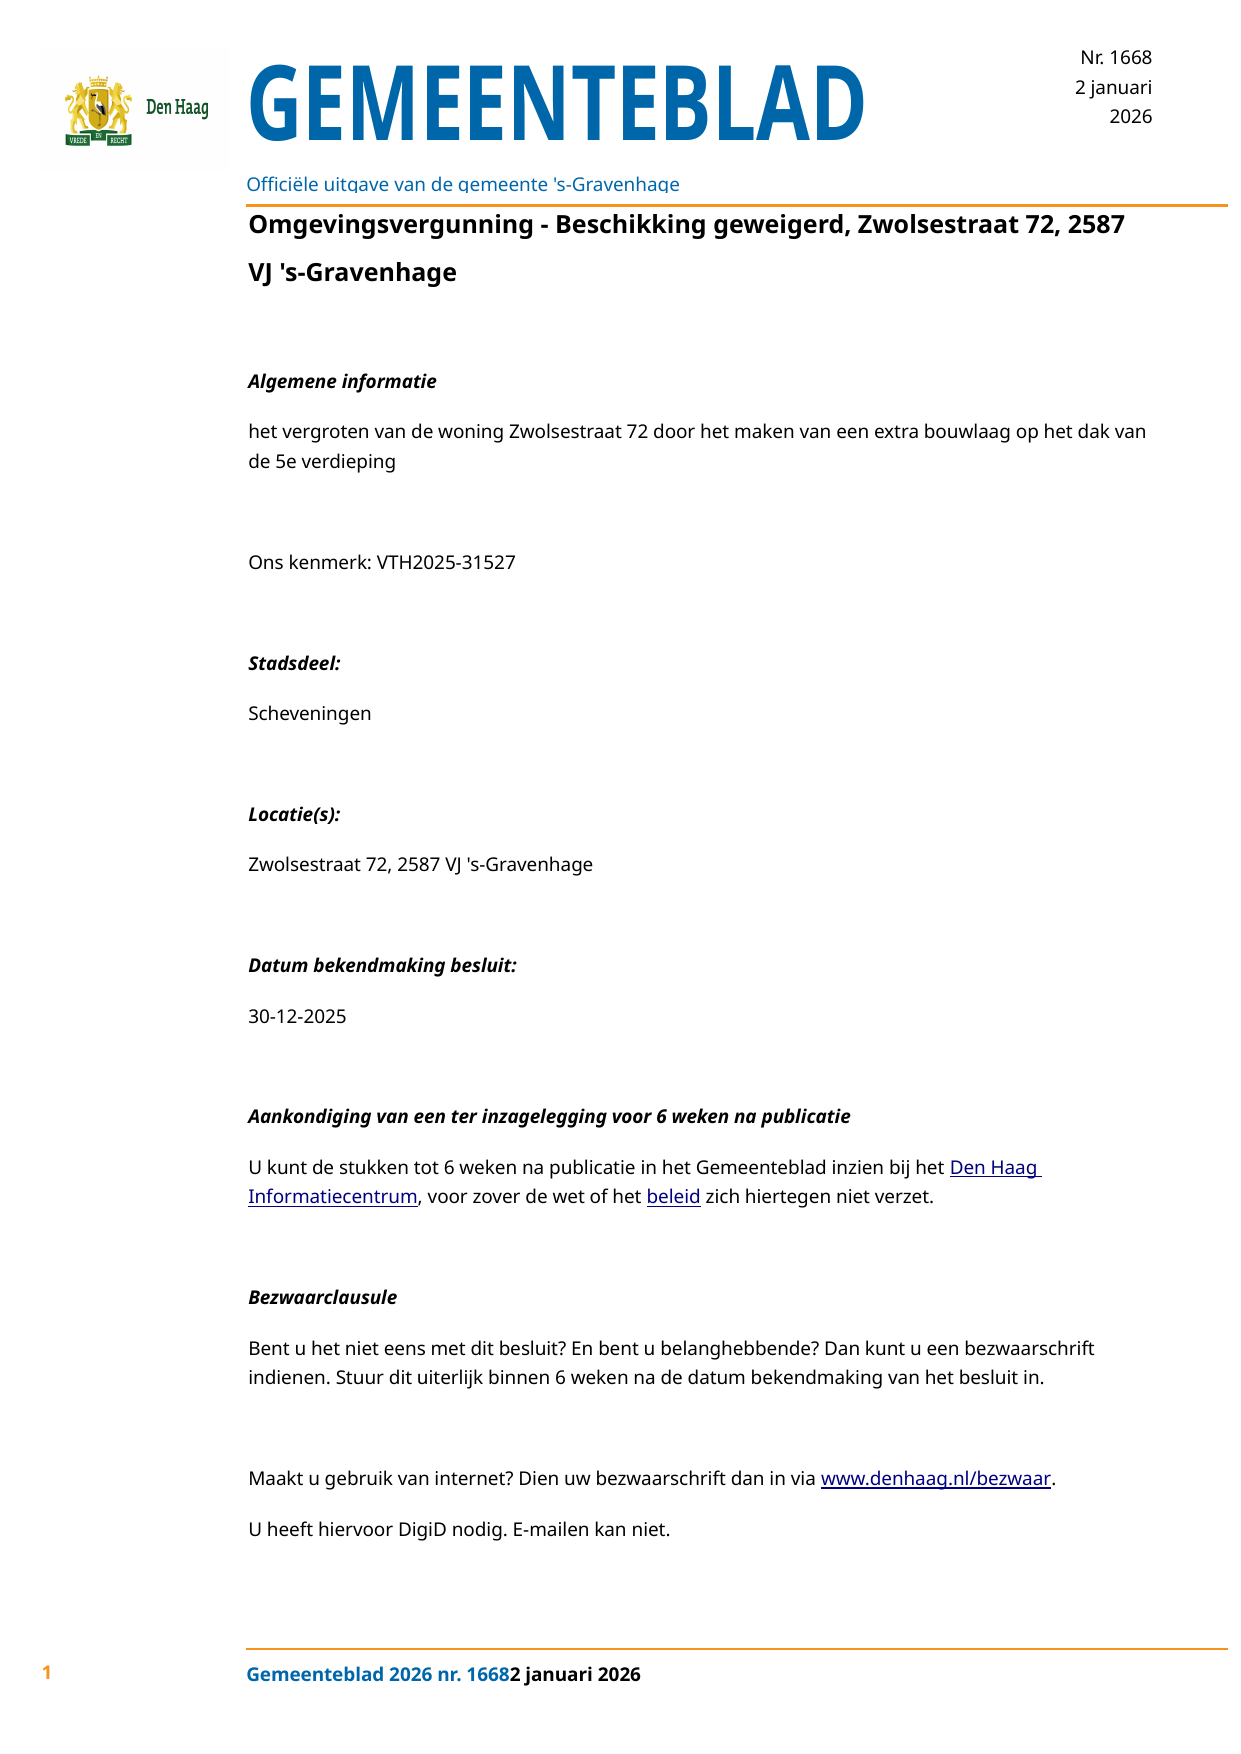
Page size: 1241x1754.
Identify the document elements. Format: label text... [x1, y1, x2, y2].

text Maakt u gebruik van internet? Dien uw bezwaarschrift dan in via www.denhaag.nl/bezwaar. [248, 1465, 1152, 1491]
text het vergroten van de woning Zwolsestraat 72 door het maken van een extra bouwlaag op het dak van de 5e verdieping [248, 419, 1152, 474]
picture [41, 47, 231, 172]
text Zwolsestraat 72, 2587 VJ 's-Gravenhage [248, 852, 1152, 877]
text Stadsdeel: [248, 650, 1152, 676]
text Datum bekendmaking besluit: [248, 952, 1152, 978]
text Bezwaarclausule [248, 1284, 1152, 1310]
text Ons kenmerk: VTH2025-31527 [248, 549, 1152, 575]
text Bent u het niet eens met dit besluit? En bent u belanghebbende? Dan kunt u een bezwaarschrift indienen. Stuur dit uiterlijk binnen 6 weken na de datum bekendmaking van het besluit in. [248, 1335, 1152, 1390]
text Scheveningen [248, 700, 1152, 726]
text U kunt de stukken tot 6 weken na publicatie in het Gemeenteblad inzien bij het Den Haag Informatiecentrum, voor zover de wet of het beleid zich hiertegen niet verzet. [248, 1154, 1152, 1209]
text Omgevingsvergunning - Beschikking geweigerd, Zwolsestraat 72, 2587 VJ 's-Gravenhage [248, 207, 1152, 288]
text 30-12-2025 [248, 1003, 1152, 1029]
text Aankondiging van een ter inzagelegging voor 6 weken na publicatie [248, 1104, 1152, 1129]
text U heeft hiervoor DigiD nodig. E-mailen kan niet. [248, 1516, 1152, 1542]
text Algemene informatie [248, 368, 1152, 394]
text Locatie(s): [248, 801, 1152, 827]
